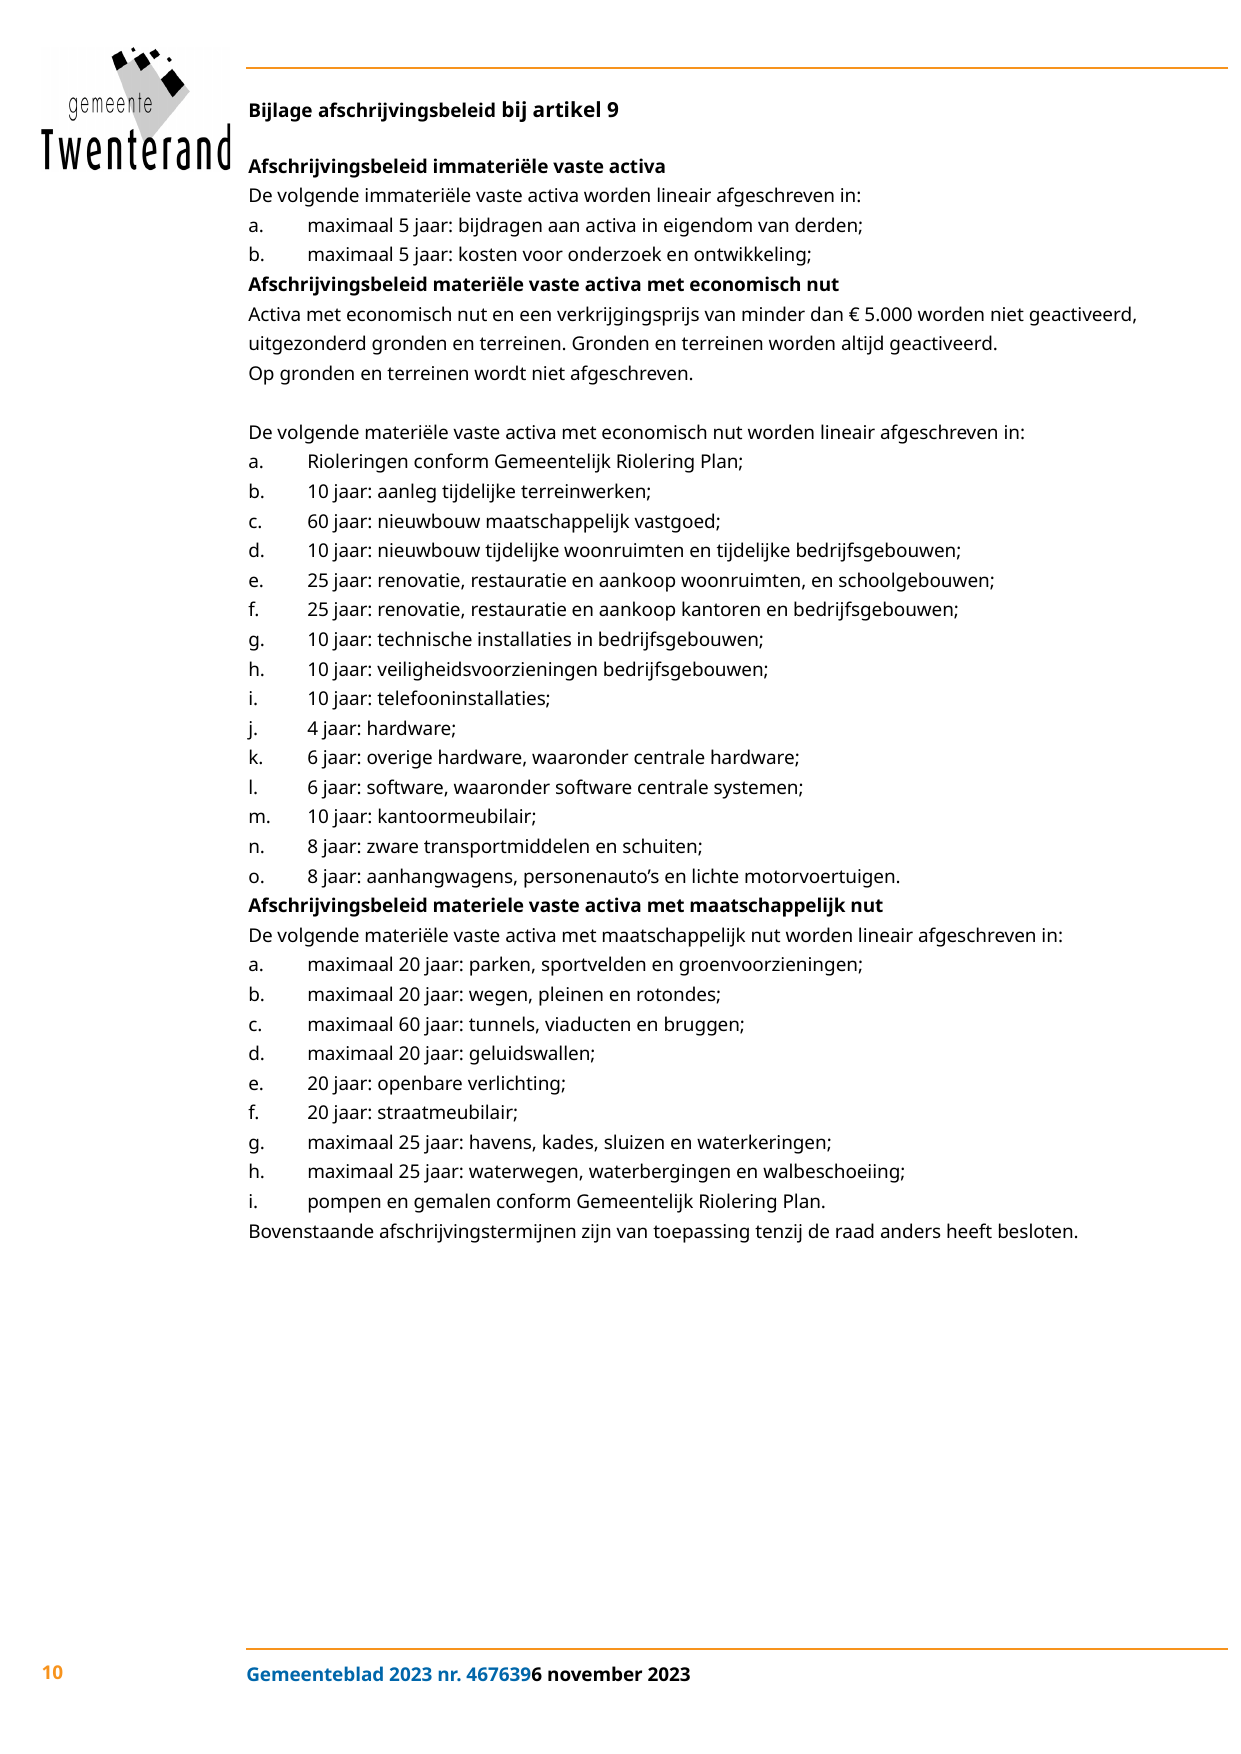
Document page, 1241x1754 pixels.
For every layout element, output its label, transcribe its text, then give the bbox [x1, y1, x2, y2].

list 6 jaar: software, waaronder software centrale systemen; [248, 774, 1152, 800]
text Bovenstaande afschrijvingstermijnen zijn van toepassing tenzij de raad anders heeft besloten. [248, 1218, 1152, 1244]
picture [41, 47, 231, 172]
text Bijlage afschrijvingsbeleid bij artikel 9 [248, 95, 1152, 123]
list maximaal 5 jaar: kosten voor onderzoek en ontwikkeling; [248, 242, 1152, 267]
list 60 jaar: nieuwbouw maatschappelijk vastgoed; [248, 508, 1152, 534]
text Afschrijvingsbeleid materiele vaste activa met maatschappelijk nut [248, 892, 1152, 918]
list 4 jaar: hardware; [248, 715, 1152, 741]
list 8 jaar: aanhangwagens, personenauto’s en lichte motorvoertuigen. [248, 863, 1152, 889]
list maximaal 5 jaar: bijdragen aan activa in eigendom van derden; [248, 212, 1152, 238]
list 10 jaar: technische installaties in bedrijfsgebouwen; [248, 626, 1152, 652]
text De volgende materiële vaste activa met economisch nut worden lineair afgeschreven in: [248, 419, 1152, 445]
list 25 jaar: renovatie, restauratie en aankoop kantoren en bedrijfsgebouwen; [248, 597, 1152, 622]
list maximaal 25 jaar: waterwegen, waterbergingen en walbeschoeiing; [248, 1159, 1152, 1184]
text De volgende immateriële vaste activa worden lineair afgeschreven in: [248, 182, 1152, 208]
list 10 jaar: veiligheidsvoorzieningen bedrijfsgebouwen; [248, 656, 1152, 682]
text De volgende materiële vaste activa met maatschappelijk nut worden lineair afgeschreven in: [248, 922, 1152, 948]
list 8 jaar: zware transportmiddelen en schuiten; [248, 833, 1152, 859]
list 20 jaar: openbare verlichting; [248, 1070, 1152, 1096]
text Afschrijvingsbeleid immateriële vaste activa [248, 153, 1152, 179]
list maximaal 20 jaar: parken, sportvelden en groenvoorzieningen; [248, 952, 1152, 977]
list maximaal 20 jaar: geluidswallen; [248, 1040, 1152, 1066]
list 10 jaar: kantoormeubilair; [248, 804, 1152, 829]
list 6 jaar: overige hardware, waaronder centrale hardware; [248, 744, 1152, 770]
list maximaal 60 jaar: tunnels, viaducten en bruggen; [248, 1011, 1152, 1037]
text Afschrijvingsbeleid materiële vaste activa met economisch nut [248, 271, 1152, 297]
text Op gronden en terreinen wordt niet afgeschreven. [248, 360, 1152, 386]
list pompen en gemalen conform Gemeentelijk Riolering Plan. [248, 1188, 1152, 1214]
list maximaal 20 jaar: wegen, pleinen en rotondes; [248, 981, 1152, 1007]
list 25 jaar: renovatie, restauratie en aankoop woonruimten, en schoolgebouwen; [248, 567, 1152, 593]
list 10 jaar: nieuwbouw tijdelijke woonruimten en tijdelijke bedrijfsgebouwen; [248, 537, 1152, 563]
list Rioleringen conform Gemeentelijk Riolering Plan; [248, 449, 1152, 474]
list maximaal 25 jaar: havens, kades, sluizen en waterkeringen; [248, 1129, 1152, 1155]
text Activa met economisch nut en een verkrijgingsprijs van minder dan € 5.000 worden niet geactiveerd, uitgezonderd gronden en terreinen. Gronden en terreinen worden altijd geactiveerd. [248, 301, 1152, 356]
list 10 jaar: telefooninstallaties; [248, 685, 1152, 711]
list 10 jaar: aanleg tijdelijke terreinwerken; [248, 478, 1152, 504]
list 20 jaar: straatmeubilair; [248, 1099, 1152, 1125]
